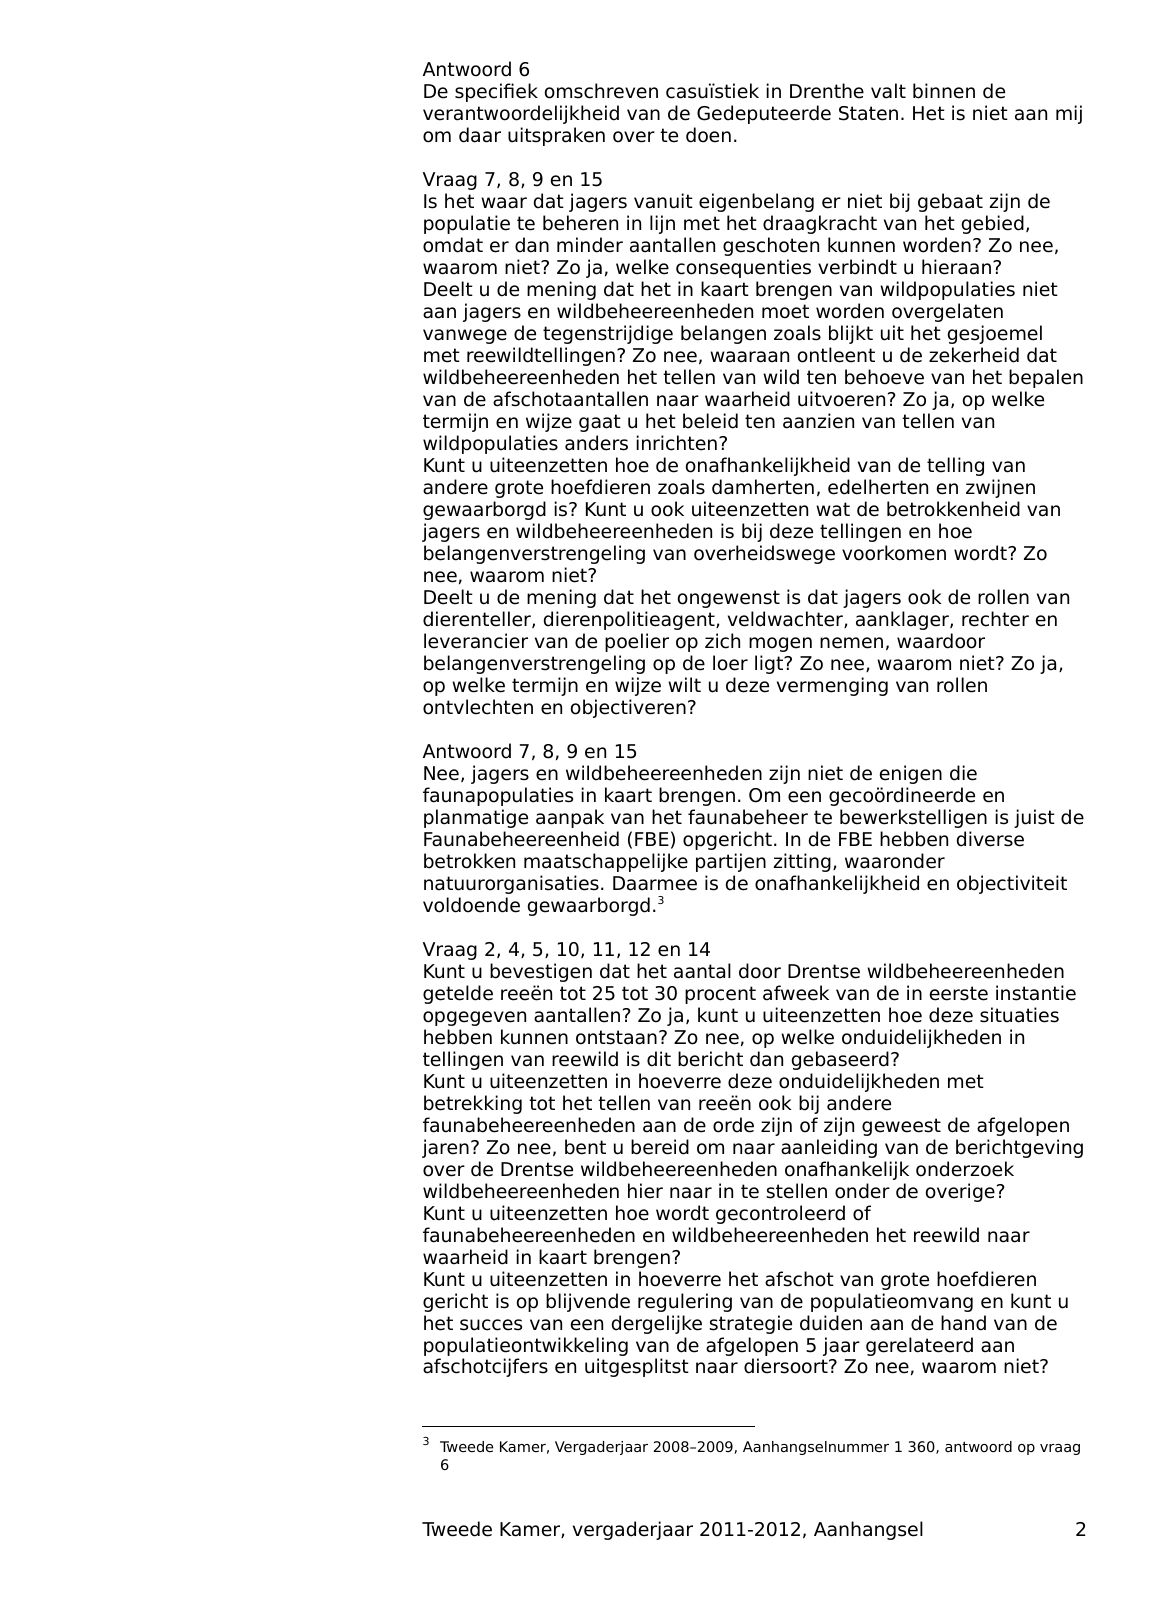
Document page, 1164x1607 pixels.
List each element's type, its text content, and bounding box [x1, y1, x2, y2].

text Kunt u uiteenzetten hoe de onafhankelijkheid van de telling van andere grote hoefdieren zoals damherten, edelherten en zwijnen gewaarborgd is? Kunt u ook uiteenzetten wat de betrokkenheid van jagers en wildbeheereenheden is bij deze tellingen en hoe belangenverstrengeling van overheidswege voorkomen wordt? Zo nee, waarom niet? [422, 455, 1087, 587]
text Antwoord 7, 8, 9 en 15 [422, 741, 1087, 763]
text Kunt u uiteenzetten in hoeverre het afschot van grote hoefdieren gericht is op blijvende regulering van de populatieomvang en kunt u het succes van een dergelijke strategie duiden aan de hand van de populatieontwikkeling van de afgelopen 5 jaar gerelateerd aan afschotcijfers en uitgesplitst naar diersoort? Zo nee, waarom niet? [422, 1268, 1087, 1378]
text Tweede Kamer, Vergaderjaar 2008–2009, Aanhangselnummer 1 360, antwoord op vraag 6 [422, 1435, 1087, 1474]
text Antwoord 6 [422, 59, 1087, 81]
text Nee, jagers en wildbeheereenheden zijn niet de enigen die faunapopulaties in kaart brengen. Om een gecoördineerde en planmatige aanpak van het faunabeheer te bewerkstelligen is juist de Faunabeheereenheid (FBE) opgericht. In de FBE hebben diverse betrokken maatschappelijke partijen zitting, waaronder natuurorganisaties. Daarmee is de onafhankelijkheid en objectiviteit voldoende gewaarborgd. [422, 763, 1087, 917]
text Kunt u uiteenzetten hoe wordt gecontroleerd of faunabeheereenheden en wildbeheereenheden het reewild naar waarheid in kaart brengen? [422, 1203, 1087, 1268]
text De specifiek omschreven casuïstiek in Drenthe valt binnen de verantwoordelijkheid van de Gedeputeerde Staten. Het is niet aan mij om daar uitspraken over te doen. [422, 81, 1087, 147]
text Kunt u bevestigen dat het aantal door Drentse wildbeheereenheden getelde reeën tot 25 tot 30 procent afweek van de in eerste instantie opgegeven aantallen? Zo ja, kunt u uiteenzetten hoe deze situaties hebben kunnen ontstaan? Zo nee, op welke onduidelijkheden in tellingen van reewild is dit bericht dan gebaseerd? [422, 961, 1087, 1071]
text Vraag 7, 8, 9 en 15 [422, 169, 1087, 191]
text Deelt u de mening dat het in kaart brengen van wildpopulaties niet aan jagers en wildbeheereenheden moet worden overgelaten vanwege de tegenstrijdige belangen zoals blijkt uit het gesjoemel met reewildtellingen? Zo nee, waaraan ontleent u de zekerheid dat wildbeheereenheden het tellen van wild ten behoeve van het bepalen van de afschotaantallen naar waarheid uitvoeren? Zo ja, op welke termijn en wijze gaat u het beleid ten aanzien van tellen van wildpopulaties anders inrichten? [422, 279, 1087, 455]
text Deelt u de mening dat het ongewenst is dat jagers ook de rollen van dierenteller, dierenpolitieagent, veldwachter, aanklager, rechter en leverancier van de poelier op zich mogen nemen, waardoor belangenverstrengeling op de loer ligt? Zo nee, waarom niet? Zo ja, op welke termijn en wijze wilt u deze vermenging van rollen ontvlechten en objectiveren? [422, 587, 1087, 719]
text Is het waar dat jagers vanuit eigenbelang er niet bij gebaat zijn de populatie te beheren in lijn met het draagkracht van het gebied, omdat er dan minder aantallen geschoten kunnen worden? Zo nee, waarom niet? Zo ja, welke consequenties verbindt u hieraan? [422, 191, 1087, 279]
text Kunt u uiteenzetten in hoeverre deze onduidelijkheden met betrekking tot het tellen van reeën ook bij andere faunabeheereenheden aan de orde zijn of zijn geweest de afgelopen jaren? Zo nee, bent u bereid om naar aanleiding van de berichtgeving over de Drentse wildbeheereenheden onafhankelijk onderzoek wildbeheereenheden hier naar in te stellen onder de overige? [422, 1071, 1087, 1203]
text Vraag 2, 4, 5, 10, 11, 12 en 14 [422, 939, 1087, 961]
